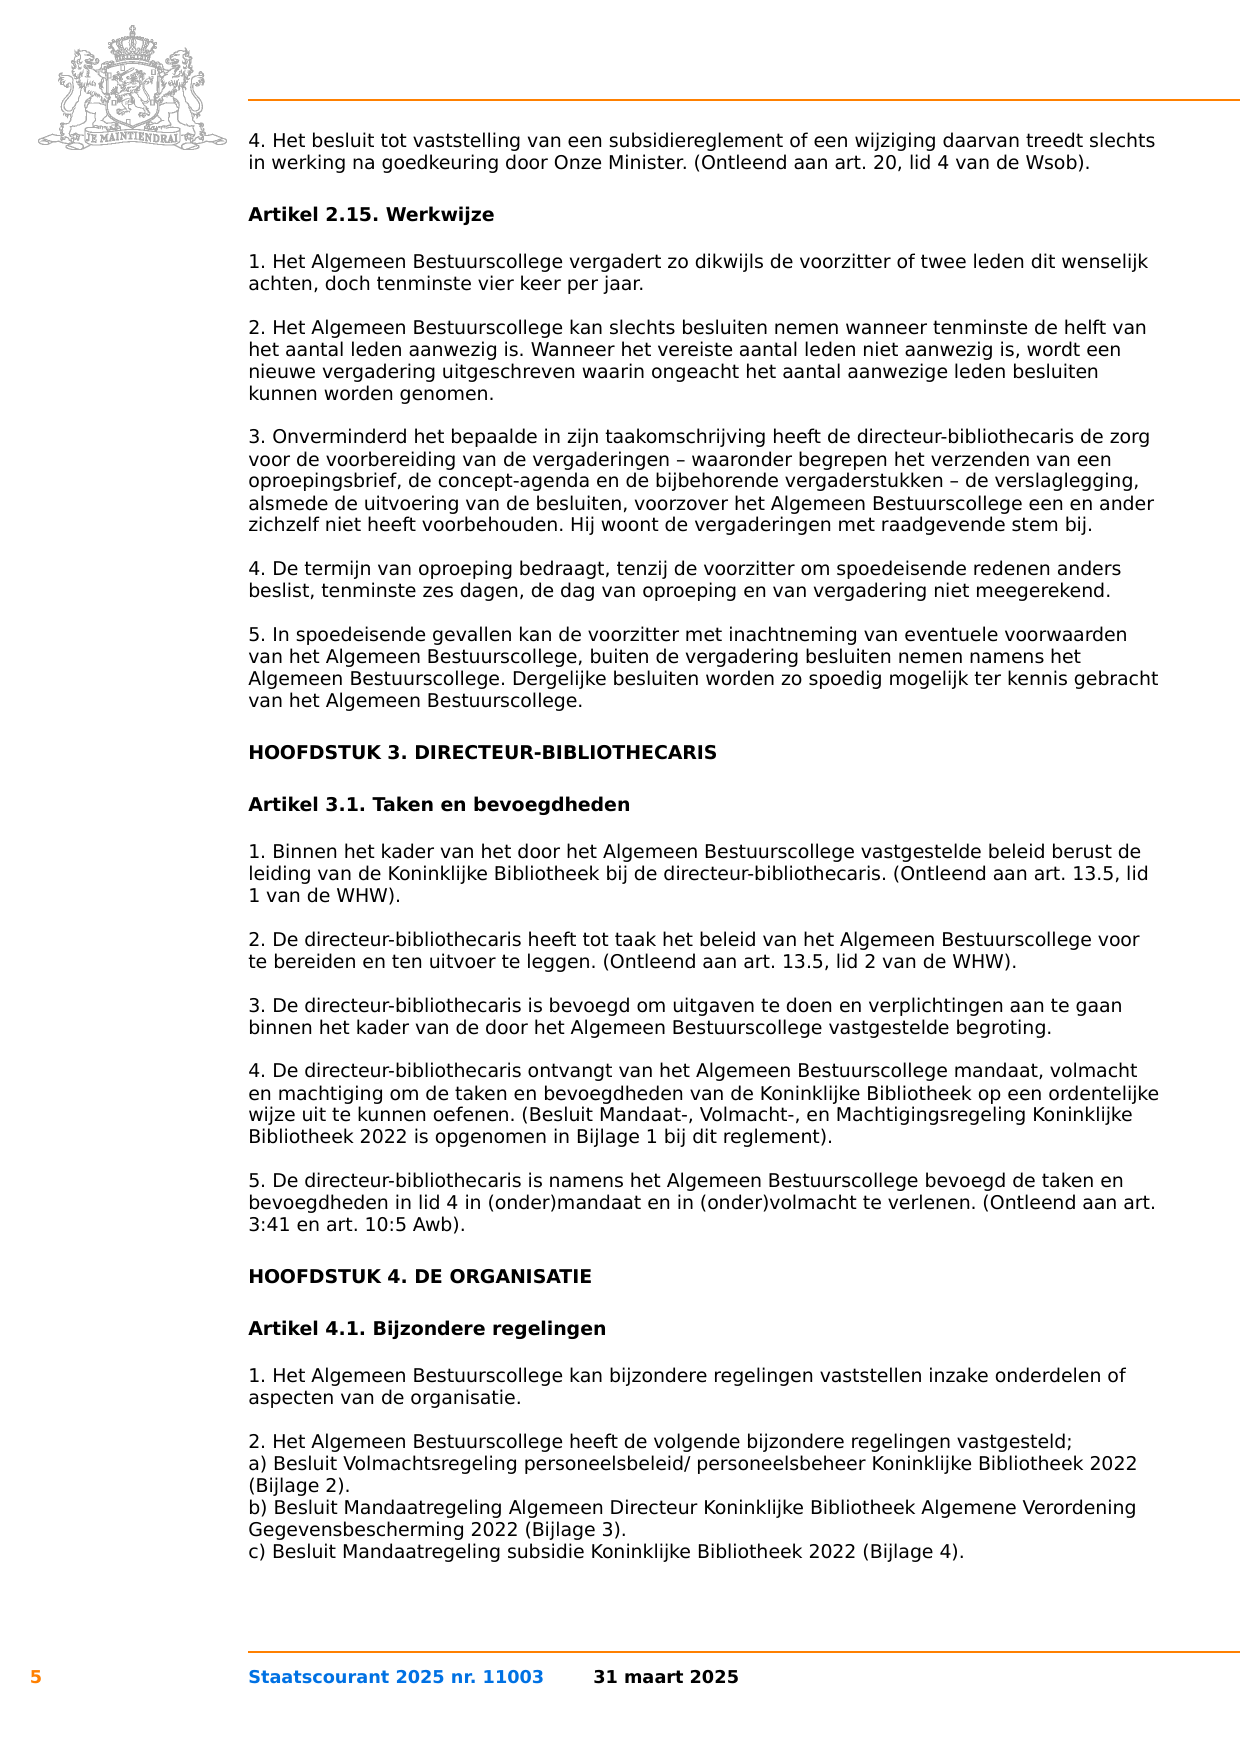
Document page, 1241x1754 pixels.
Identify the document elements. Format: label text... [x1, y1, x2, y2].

text 5. In spoedeisende gevallen kan de voorzitter met inachtneming van eventuele voorwaarden van het Algemeen Bestuurscollege, buiten de vergadering besluiten nemen namens het Algemeen Bestuurscollege. Dergelijke besluiten worden zo spoedig mogelijk ter kennis gebracht van het Algemeen Bestuurscollege. [248, 624, 1163, 712]
text 2. De directeur-bibliothecaris heeft tot taak het beleid van het Algemeen Bestuurscollege voor te bereiden en ten uitvoer te leggen. (Ontleend aan art. 13.5, lid 2 van de WHW). [248, 929, 1163, 973]
subtitle Artikel 3.1. Taken en bevoegdheden [248, 794, 1163, 816]
text 4. Het besluit tot vaststelling van een subsidiereglement of een wijziging daarvan treedt slechts in werking na goedkeuring door Onze Minister. (Ontleend aan art. 20, lid 4 van de Wsob). [248, 130, 1163, 174]
text 3. De directeur-bibliothecaris is bevoegd om uitgaven te doen en verplichtingen aan te gaan binnen het kader van de door het Algemeen Bestuurscollege vastgestelde begroting. [248, 994, 1163, 1038]
picture [38, 25, 227, 150]
text 1. Het Algemeen Bestuurscollege kan bijzondere regelingen vaststellen inzake onderdelen of aspecten van de organisatie. [248, 1365, 1163, 1409]
subtitle HOOFDSTUK 4. DE ORGANISATIE [248, 1266, 1163, 1288]
subtitle HOOFDSTUK 3. DIRECTEUR-BIBLIOTHECARIS [248, 742, 1163, 764]
text c) Besluit Mandaatregeling subsidie Koninklijke Bibliotheek 2022 (Bijlage 4). [248, 1541, 1163, 1563]
text 3. Onverminderd het bepaalde in zijn taakomschrijving heeft de directeur-bibliothecaris de zorg voor de voorbereiding van de vergaderingen – waaronder begrepen het verzenden van een oproepingsbrief, de concept-agenda en de bijbehorende vergaderstukken – de verslaglegging, alsmede de uitvoering van de besluiten, voorzover het Algemeen Bestuurscollege een en ander zichzelf niet heeft voorbehouden. Hij woont de vergaderingen met raadgevende stem bij. [248, 426, 1163, 536]
text 1. Het Algemeen Bestuurscollege vergadert zo dikwijls de voorzitter of twee leden dit wenselijk achten, doch tenminste vier keer per jaar. [248, 251, 1163, 295]
text a) Besluit Volmachtsregeling personeelsbeleid/ personeelsbeheer Koninklijke Bibliotheek 2022 (Bijlage 2). [248, 1453, 1163, 1497]
text b) Besluit Mandaatregeling Algemeen Directeur Koninklijke Bibliotheek Algemene Verordening Gegevensbescherming 2022 (Bijlage 3). [248, 1497, 1163, 1541]
text 4. De termijn van oproeping bedraagt, tenzij de voorzitter om spoedeisende redenen anders beslist, tenminste zes dagen, de dag van oproeping en van vergadering niet meegerekend. [248, 558, 1163, 602]
text 2. Het Algemeen Bestuurscollege heeft de volgende bijzondere regelingen vastgesteld; [248, 1431, 1163, 1453]
text 4. De directeur-bibliothecaris ontvangt van het Algemeen Bestuurscollege mandaat, volmacht en machtiging om de taken en bevoegdheden van de Koninklijke Bibliotheek op een ordentelijke wijze uit te kunnen oefenen. (Besluit Mandaat-, Volmacht-, en Machtigingsregeling Koninklijke Bibliotheek 2022 is opgenomen in Bijlage 1 bij dit reglement). [248, 1060, 1163, 1148]
subtitle Artikel 4.1. Bijzondere regelingen [248, 1318, 1163, 1340]
text 5. De directeur-bibliothecaris is namens het Algemeen Bestuurscollege bevoegd de taken en bevoegdheden in lid 4 in (onder)mandaat en in (onder)volmacht te verlenen. (Ontleend aan art. 3:41 en art. 10:5 Awb). [248, 1170, 1163, 1236]
subtitle Artikel 2.15. Werkwijze [248, 204, 1163, 226]
text 1. Binnen het kader van het door het Algemeen Bestuurscollege vastgestelde beleid berust de leiding van de Koninklijke Bibliotheek bij de directeur-bibliothecaris. (Ontleend aan art. 13.5, lid 1 van de WHW). [248, 841, 1163, 907]
text 2. Het Algemeen Bestuurscollege kan slechts besluiten nemen wanneer tenminste de helft van het aantal leden aanwezig is. Wanneer het vereiste aantal leden niet aanwezig is, wordt een nieuwe vergadering uitgeschreven waarin ongeacht het aantal aanwezige leden besluiten kunnen worden genomen. [248, 317, 1163, 404]
